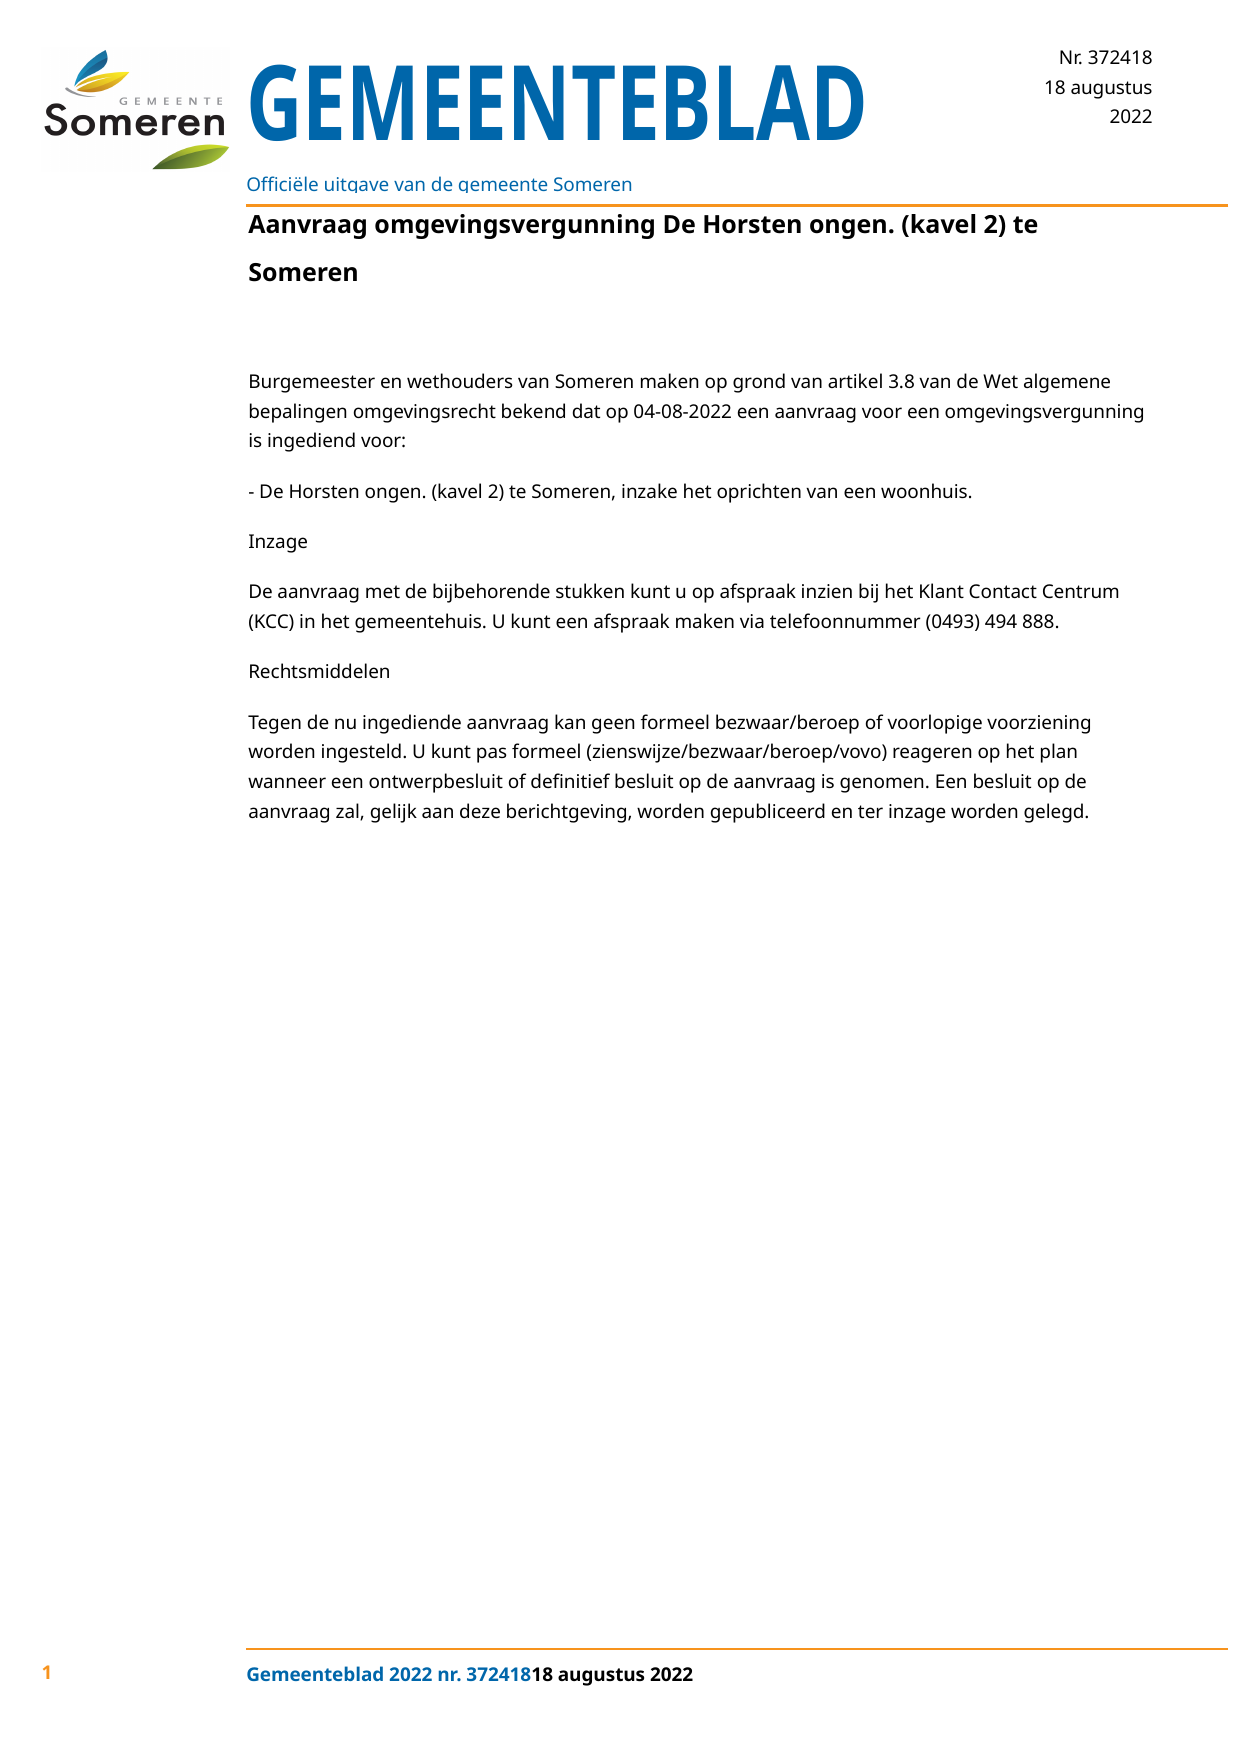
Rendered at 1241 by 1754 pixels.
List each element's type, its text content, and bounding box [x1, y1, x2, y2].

picture [41, 47, 231, 172]
text Tegen de nu ingediende aanvraag kan geen formeel bezwaar/beroep of voorlopige voorziening worden ingesteld. U kunt pas formeel (zienswijze/bezwaar/beroep/vovo) reageren op het plan wanneer een ontwerpbesluit of definitief besluit op de aanvraag is genomen. Een besluit op de aanvraag zal, gelijk aan deze berichtgeving, worden gepubliceerd en ter inzage worden gelegd. [248, 709, 1152, 824]
text Aanvraag omgevingsvergunning De Horsten ongen. (kavel 2) te Someren [248, 207, 1152, 288]
text Rechtsmiddelen [248, 659, 1152, 684]
text - De Horsten ongen. (kavel 2) te Someren, inzake het oprichten van een woonhuis. [248, 478, 1152, 504]
text De aanvraag met de bijbehorende stukken kunt u op afspraak inzien bij het Klant Contact Centrum (KCC) in het gemeentehuis. U kunt een afspraak maken via telefoonnummer (0493) 494 888. [248, 579, 1152, 634]
text Burgemeester en wethouders van Someren maken op grond van artikel 3.8 van de Wet algemene bepalingen omgevingsrecht bekend dat op 04-08-2022 een aanvraag voor een omgevingsvergunning is ingediend voor: [248, 368, 1152, 453]
text Inzage [248, 528, 1152, 554]
